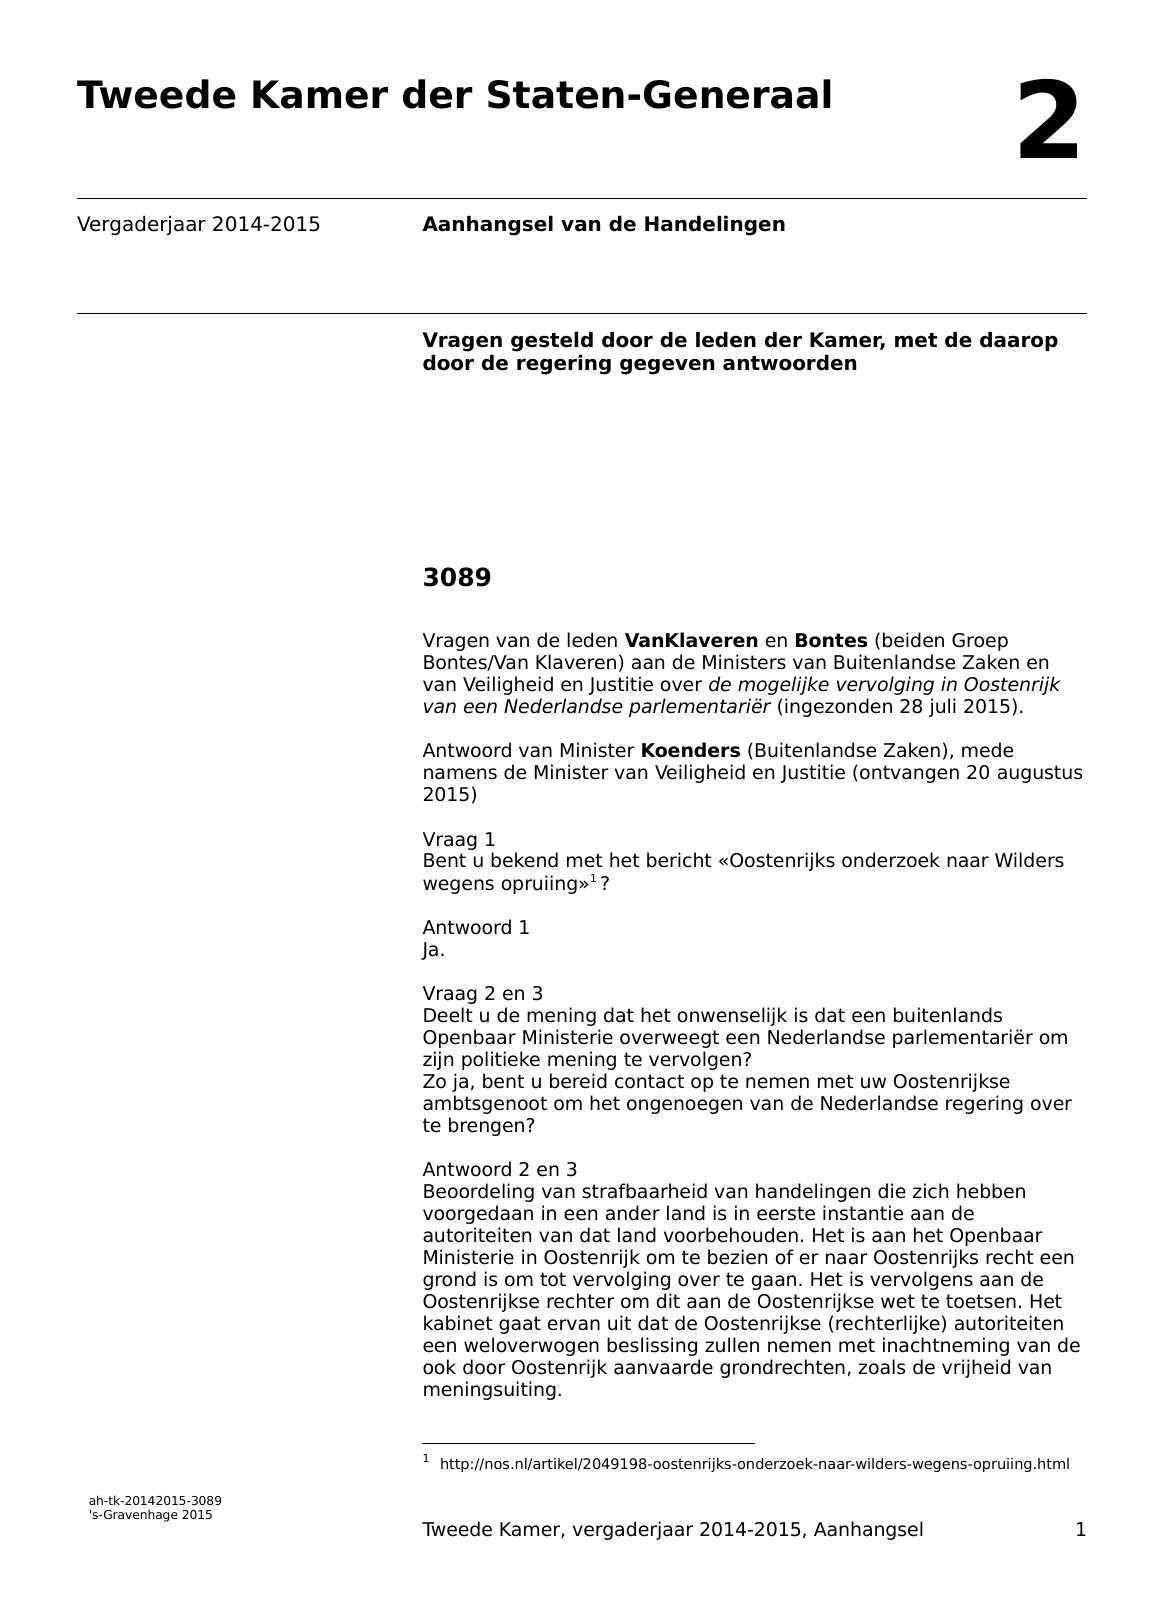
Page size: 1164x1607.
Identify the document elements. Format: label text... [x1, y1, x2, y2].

table_cell Vergaderjaar 2014-2015 [77, 199, 422, 313]
table_header 2 [886, 59, 1087, 198]
text http://nos.nl/artikel/2049198-oostenrijks-onderzoek-naar-wilders-wegens-opruiing.html [422, 1452, 1087, 1474]
text Vraag 2 en 3 [422, 983, 1087, 1005]
table_cell [77, 314, 422, 375]
text Bent u bekend met het bericht «Oostenrijks onderzoek naar Wilders wegens opruiing»? [422, 850, 1087, 894]
text Beoordeling van strafbaarheid van handelingen die zich hebben voorgedaan in een ander land is in eerste instantie aan de autoriteiten van dat land voorbehouden. Het is aan het Openbaar Ministerie in Oostenrijk om te bezien of er naar Oostenrijks recht een grond is om tot vervolging over te gaan. Het is vervolgens aan de Oostenrijkse rechter om dit aan de Oostenrijkse wet te toetsen. Het kabinet gaat ervan uit dat de Oostenrijkse (rechterlijke) autoriteiten een weloverwogen beslissing zullen nemen met inachtneming van de ook door Oostenrijk aanvaarde grondrechten, zoals de vrijheid van meningsuiting. [422, 1181, 1087, 1401]
text Antwoord 2 en 3 [422, 1159, 1087, 1181]
text 's-Gravenhage 2015 [88, 1508, 323, 1522]
text Vraag 1 [422, 828, 1087, 850]
text 3089 [422, 563, 1087, 592]
text ah-tk-20142015-3089 [88, 1494, 323, 1508]
text Deelt u de mening dat het onwenselijk is dat een buitenlands Openbaar Ministerie overweegt een Nederlandse parlementariër om zijn politieke mening te vervolgen? [422, 1005, 1087, 1071]
text Ja. [422, 938, 1087, 961]
text Zo ja, bent u bereid contact op te nemen met uw Oostenrijkse ambtsgenoot om het ongenoegen van de Nederlandse regering over te brengen? [422, 1071, 1087, 1137]
text Antwoord 1 [422, 917, 1087, 938]
text Antwoord van Minister Koenders (Buitenlandse Zaken), mede namens de Minister van Veiligheid en Justitie (ontvangen 20 augustus 2015) [422, 740, 1087, 806]
table_cell Vragen gesteld door de leden der Kamer, met de daarop door de regering gegeven antwoorden [422, 314, 1087, 375]
text Vragen van de leden VanKlaveren en Bontes (beiden Groep Bontes/Van Klaveren) aan de Ministers van Buitenlandse Zaken en van Veiligheid en Justitie over de mogelijke vervolging in Oostenrijk van een Nederlandse parlementariër (ingezonden 28 juli 2015). [422, 630, 1087, 718]
table_header Tweede Kamer der Staten-Generaal [77, 59, 886, 198]
table_cell Aanhangsel van de Handelingen [422, 199, 1087, 313]
